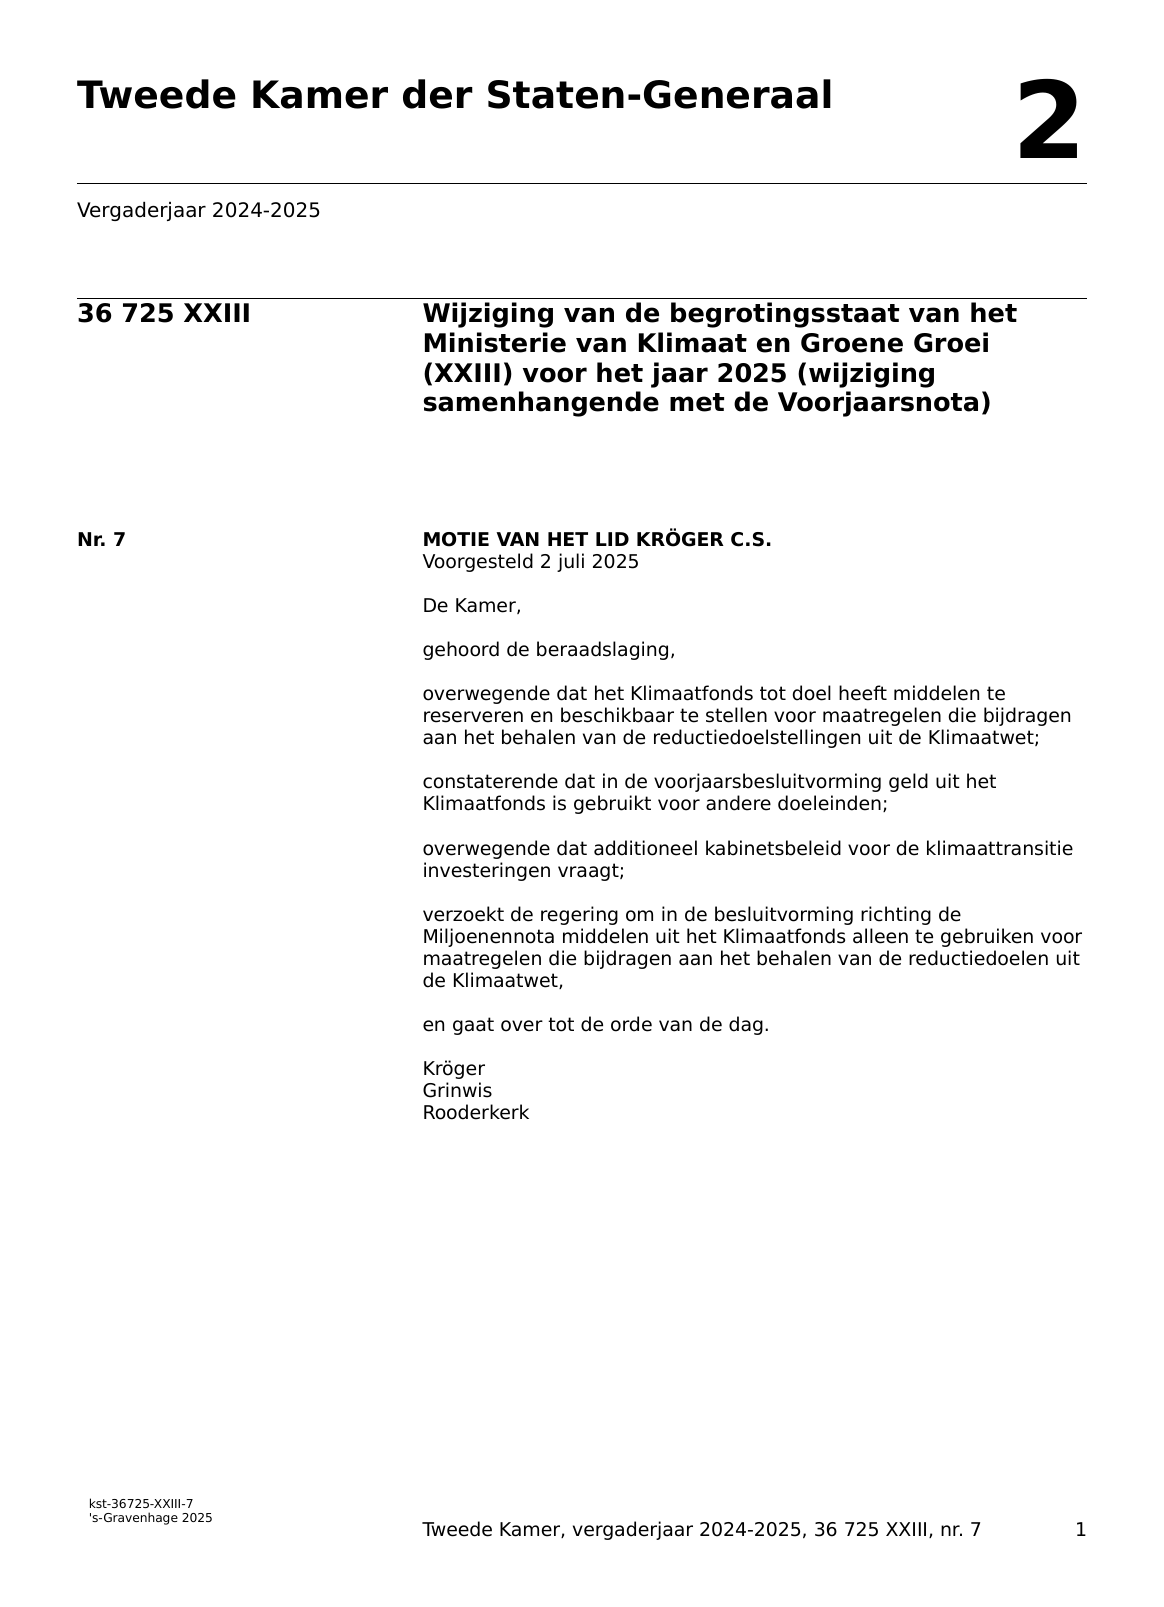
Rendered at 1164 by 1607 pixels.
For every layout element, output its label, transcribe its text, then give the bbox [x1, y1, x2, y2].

text Voorgesteld 2 juli 2025 [422, 551, 1087, 573]
text kst-36725-XXIII-7 [88, 1497, 323, 1511]
text constaterende dat in de voorjaarsbesluitvorming geld uit het Klimaatfonds is gebruikt voor andere doeleinden; [422, 771, 1087, 815]
table_header 2 [886, 59, 1087, 183]
table_cell Vergaderjaar 2024-2025 [77, 184, 1087, 298]
text en gaat over tot de orde van de dag. [422, 1014, 1087, 1036]
text overwegende dat het Klimaatfonds tot doel heeft middelen te reserveren en beschikbaar te stellen voor maatregelen die bijdragen aan het behalen van de reductiedoelstellingen uit de Klimaatwet; [422, 683, 1087, 749]
text De Kamer, [422, 595, 1087, 617]
text Grinwis [422, 1080, 1087, 1102]
text Rooderkerk [422, 1102, 1087, 1124]
table_header Tweede Kamer der Staten-Generaal [77, 59, 886, 183]
text verzoekt de regering om in de besluitvorming richting de Miljoenennota middelen uit het Klimaatfonds alleen te gebruiken voor maatregelen die bijdragen aan het behalen van de reductiedoelen uit de Klimaatwet, [422, 904, 1087, 992]
text overwegende dat additioneel kabinetsbeleid voor de klimaattransitie investeringen vraagt; [422, 837, 1087, 881]
text 's-Gravenhage 2025 [88, 1511, 323, 1525]
text gehoord de beraadslaging, [422, 639, 1087, 661]
subtitle Nr. 7 MOTIE VAN HET LID KRÖGER C.S. [77, 529, 1087, 551]
text Kröger [422, 1058, 1087, 1080]
subtitle 36 725 XXIII Wijziging van de begrotingsstaat van het Ministerie van Klimaat en Groene Groei (XXIII) voor het jaar 2025 (wijziging samenhangende met de Voorjaarsnota) [77, 299, 1087, 418]
